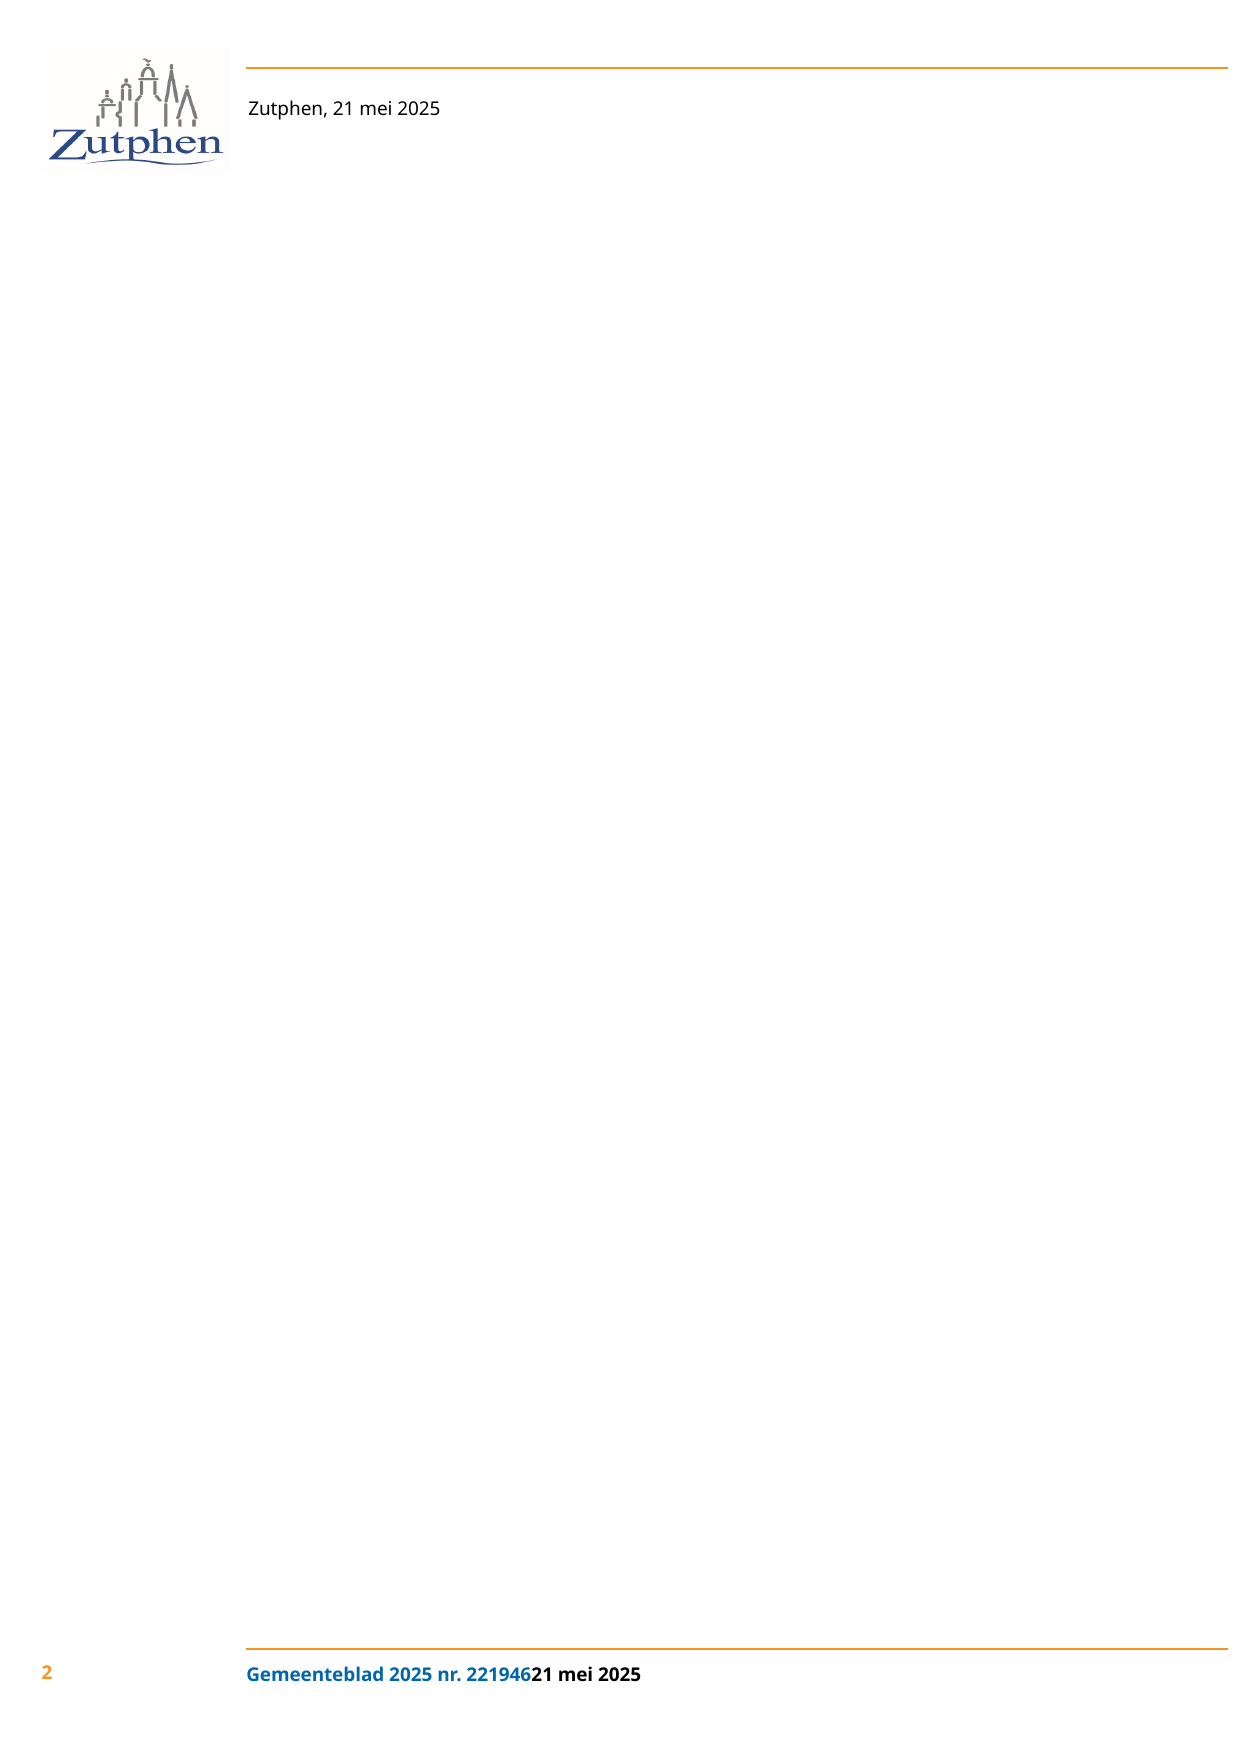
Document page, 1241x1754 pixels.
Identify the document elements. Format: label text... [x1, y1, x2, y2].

picture [41, 47, 231, 172]
text Zutphen, 21 mei 2025 [248, 95, 1152, 121]
